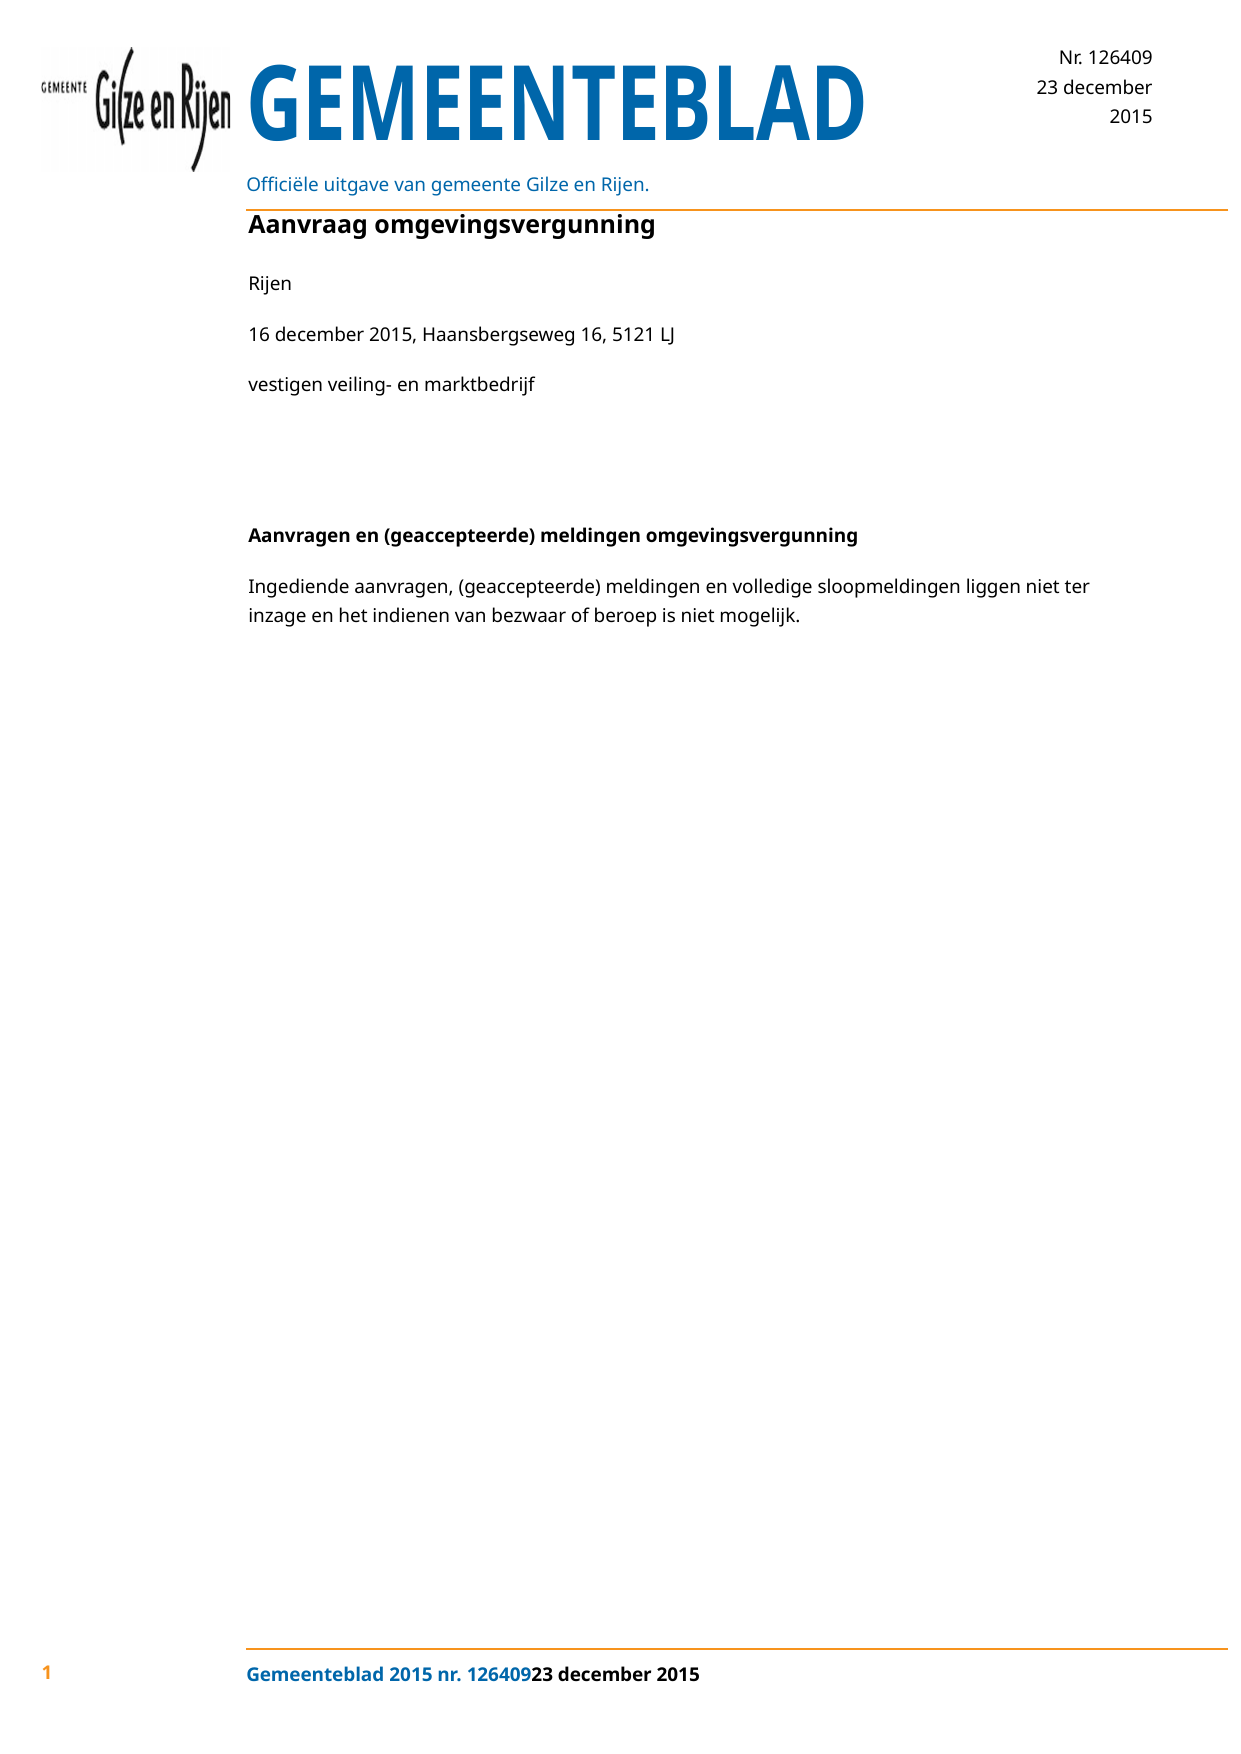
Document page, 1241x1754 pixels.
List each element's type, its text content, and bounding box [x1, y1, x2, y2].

text Ingediende aanvragen, (geaccepteerde) meldingen en volledige sloopmeldingen liggen niet ter inzage en het indienen van bezwaar of beroep is niet mogelijk. [248, 573, 1152, 628]
text Aanvragen en (geaccepteerde) meldingen omgevingsvergunning [248, 522, 1152, 548]
text 16 december 2015, Haansbergseweg 16, 5121 LJ [248, 321, 1152, 346]
text vestigen veiling- en marktbedrijf [248, 371, 1152, 397]
picture [41, 47, 231, 172]
text Aanvraag omgevingsvergunning [248, 211, 1152, 241]
text Rijen [248, 270, 1152, 296]
